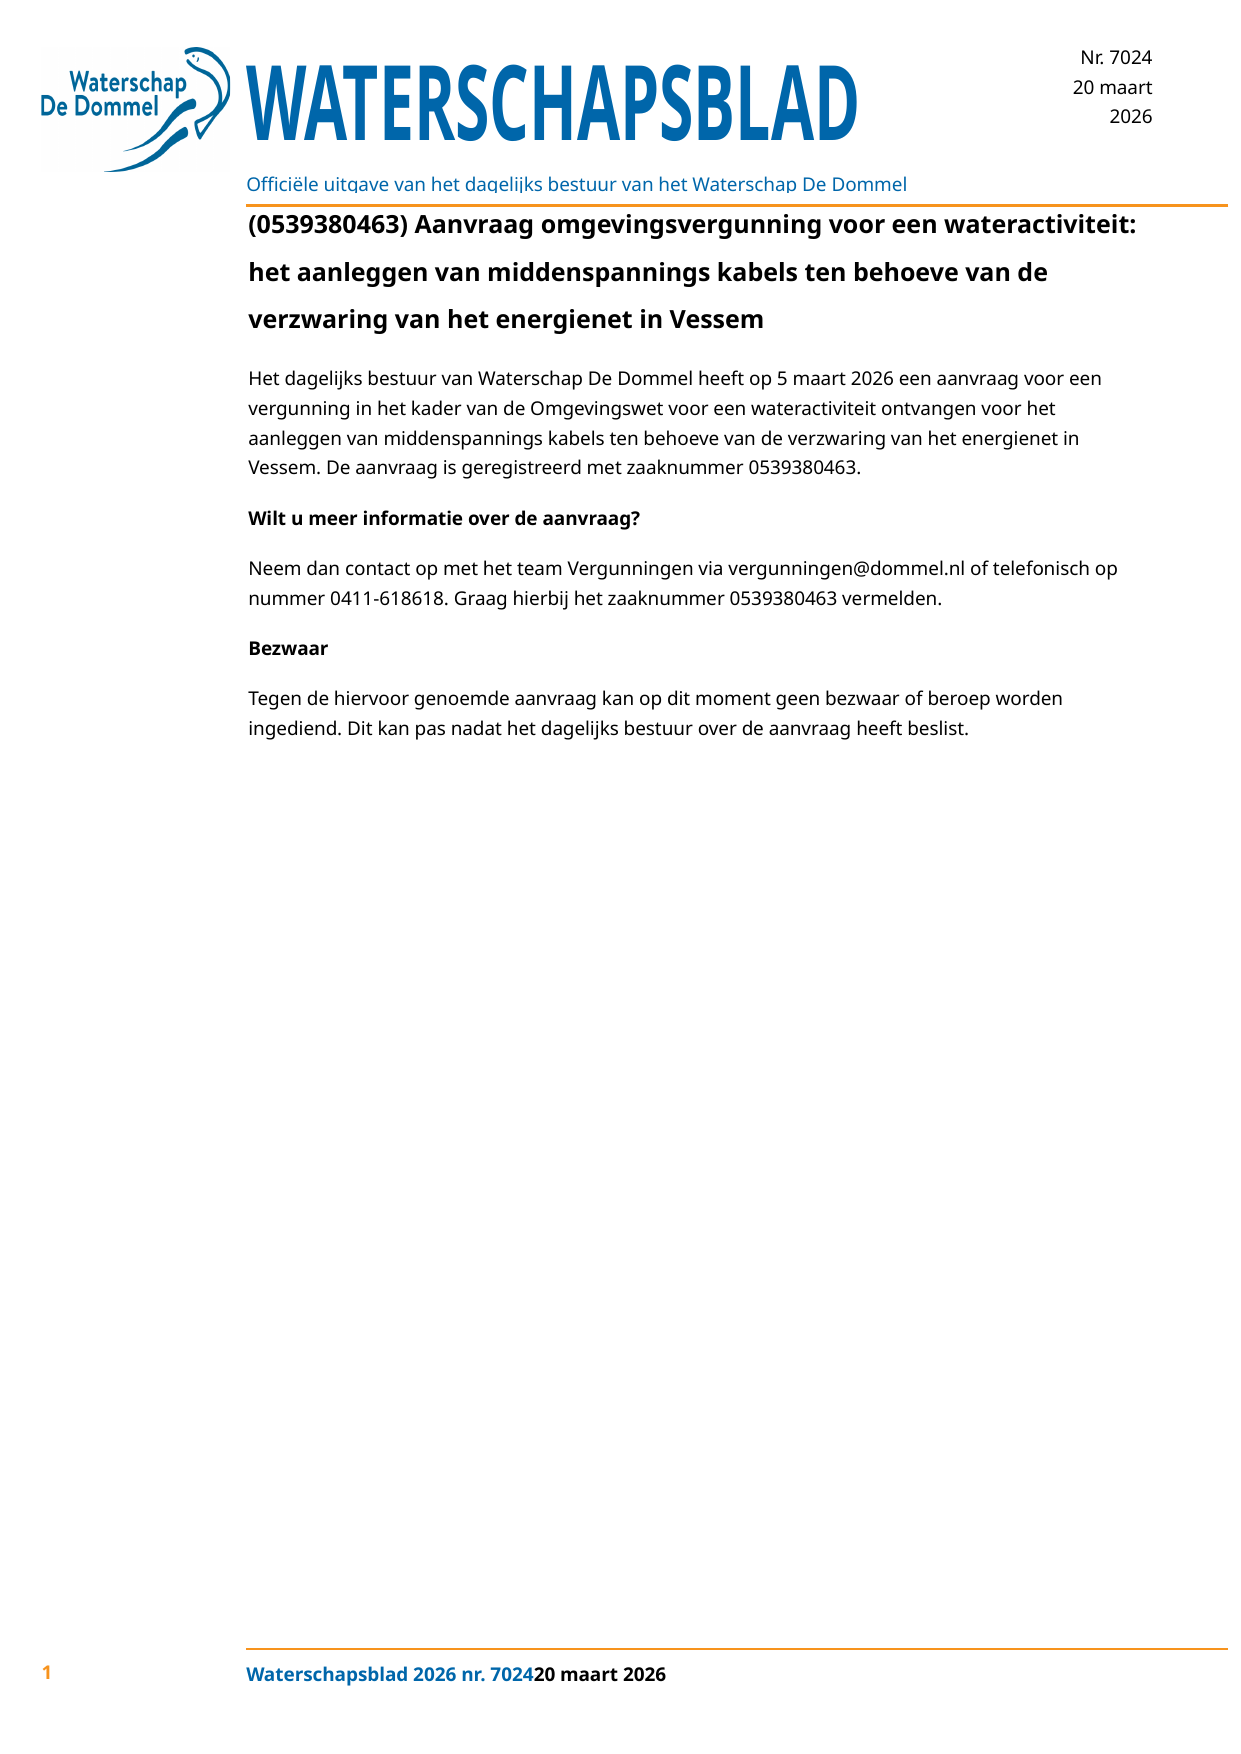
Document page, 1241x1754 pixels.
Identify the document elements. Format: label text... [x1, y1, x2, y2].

picture [45, 99, 51, 111]
text Bezwaar [248, 635, 1152, 661]
text Wilt u meer informatie over de aanvraag? [248, 505, 1152, 530]
picture [204, 47, 231, 76]
text Neem dan contact op met het team Vergunningen via vergunningen@dommel.nl of telefonisch op nummer 0411-618618. Graag hierbij het zaaknummer 0539380463 vermelden. [248, 555, 1152, 610]
text Het dagelijks bestuur van Waterschap De Dommel heeft op 5 maart 2026 een aanvraag voor een vergunning in het kader van de Omgevingswet voor een wateractiviteit ontvangen voor het aanleggen van middenspannings kabels ten behoeve van de verzwaring van het energienet in Vessem. De aanvraag is geregistreerd met zaaknummer 0539380463. [248, 366, 1152, 480]
picture [198, 118, 210, 131]
picture [41, 47, 231, 172]
text Tegen de hiervoor genoemde aanvraag kan op dit moment geen bezwaar of beroep worden ingediend. Dit kan pas nadat het dagelijks bestuur over de aanvraag heeft beslist. [248, 686, 1152, 741]
text (0539380463) Aanvraag omgevingsvergunning voor een wateractiviteit: het aanleggen van middenspannings kabels ten behoeve van de verzwaring van het energienet in Vessem [248, 207, 1152, 336]
